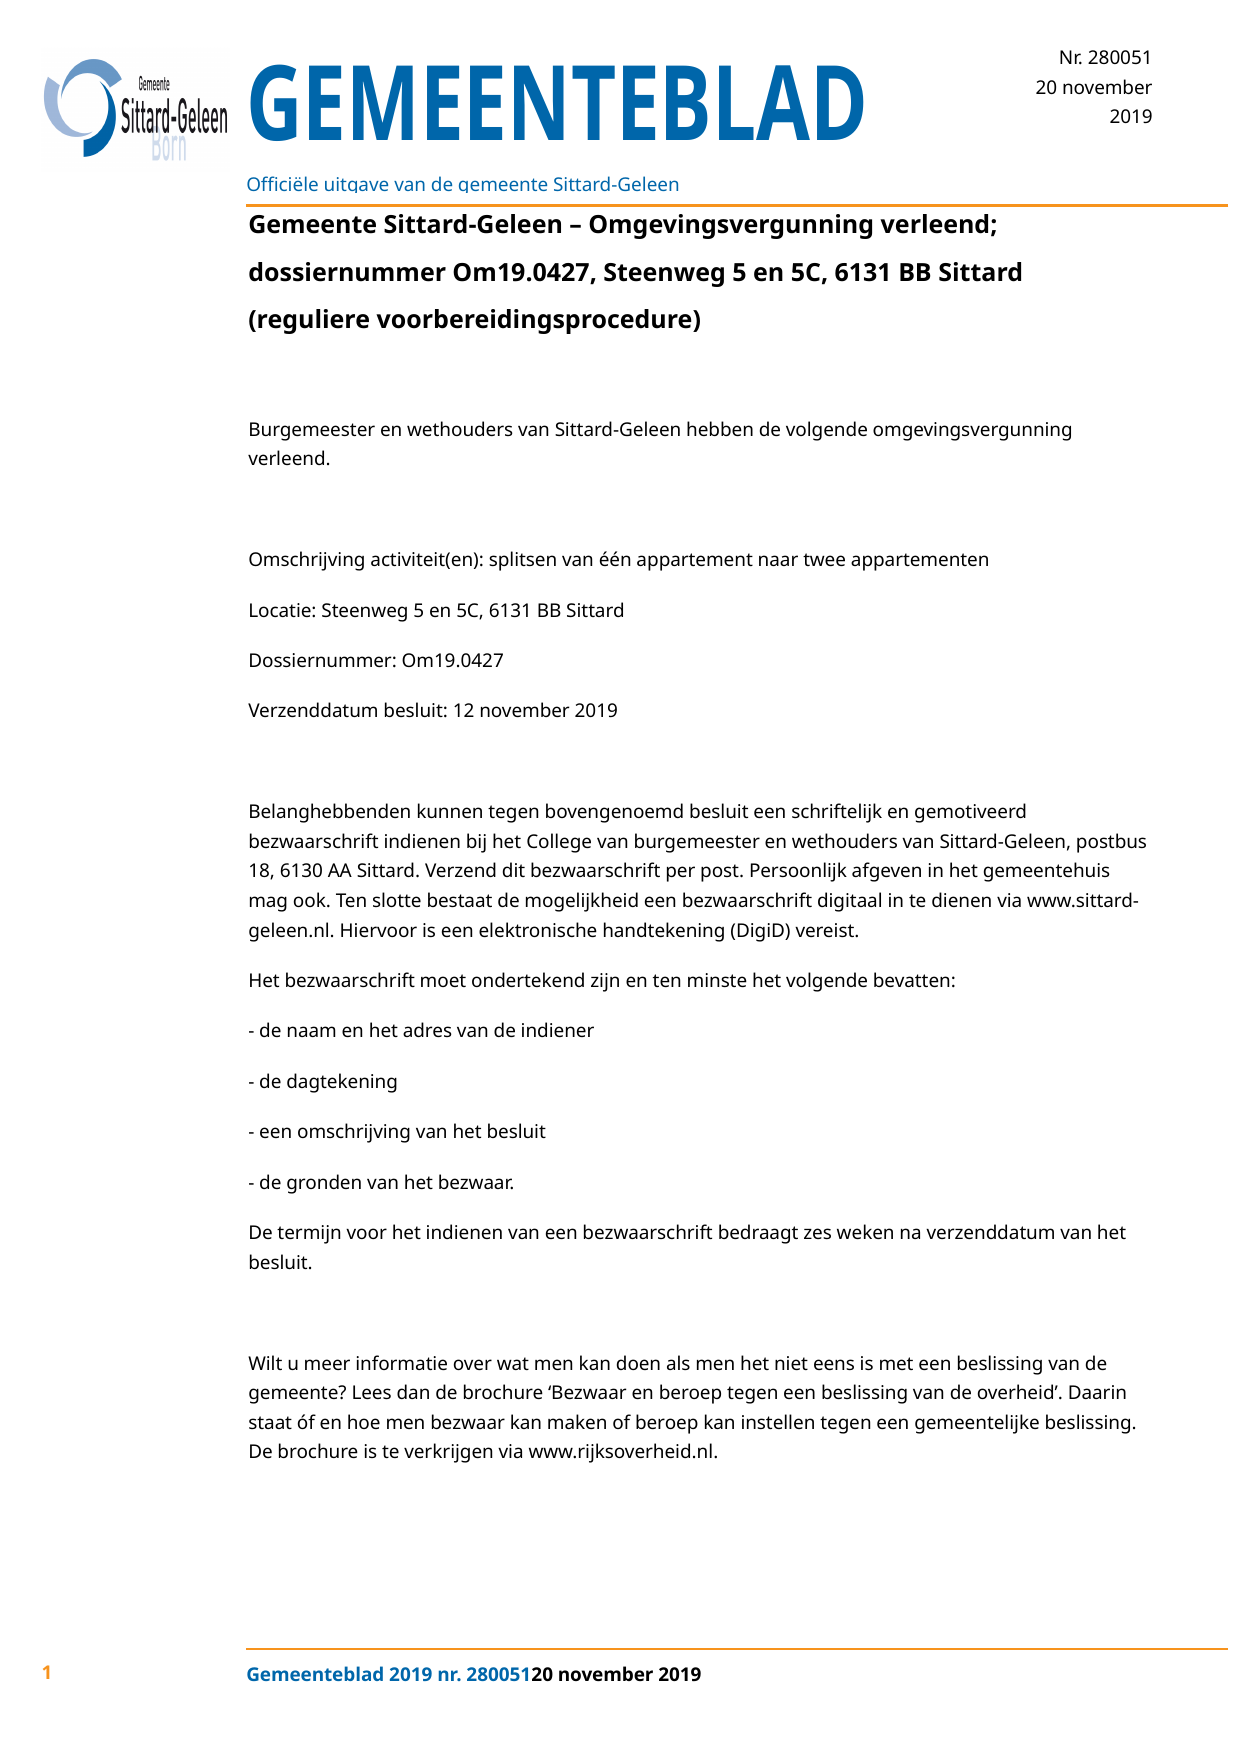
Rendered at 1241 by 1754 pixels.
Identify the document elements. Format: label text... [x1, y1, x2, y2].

text Burgemeester en wethouders van Sittard-Geleen hebben de volgende omgevingsvergunning verleend. [248, 416, 1152, 471]
text Dossiernummer: Om19.0427 [248, 647, 1152, 673]
text - de naam en het adres van de indiener [248, 1018, 1152, 1043]
text - een omschrijving van het besluit [248, 1118, 1152, 1144]
text Omschrijving activiteit(en): splitsen van één appartement naar twee appartementen [248, 546, 1152, 572]
text - de gronden van het bezwaar. [248, 1169, 1152, 1194]
picture [41, 47, 231, 172]
text Verzenddatum besluit: 12 november 2019 [248, 698, 1152, 723]
text Locatie: Steenweg 5 en 5C, 6131 BB Sittard [248, 597, 1152, 622]
text De termijn voor het indienen van een bezwaarschrift bedraagt zes weken na verzenddatum van het besluit. [248, 1219, 1152, 1274]
text Het bezwaarschrift moet ondertekend zijn en ten minste het volgende bevatten: [248, 967, 1152, 993]
text Gemeente Sittard-Geleen – Omgevingsvergunning verleend; dossiernummer Om19.0427, Steenweg 5 en 5C, 6131 BB Sittard (reguliere voorbereidingsprocedure) [248, 207, 1152, 336]
text Belanghebbenden kunnen tegen bovengenoemd besluit een schriftelijk en gemotiveerd bezwaarschrift indienen bij het College van burgemeester en wethouders van Sittard-Geleen, postbus 18, 6130 AA Sittard. Verzend dit bezwaarschrift per post. Persoonlijk afgeven in het gemeentehuis mag ook. Ten slotte bestaat de mogelijkheid een bezwaarschrift digitaal in te dienen via www.sittard-geleen.nl. Hiervoor is een elektronische handtekening (DigiD) vereist. [248, 798, 1152, 942]
text - de dagtekening [248, 1068, 1152, 1094]
text Wilt u meer informatie over wat men kan doen als men het niet eens is met een beslissing van de gemeente? Lees dan de brochure ‘Bezwaar en beroep tegen een beslissing van de overheid’. Daarin staat óf en hoe men bezwaar kan maken of beroep kan instellen tegen een gemeentelijke beslissing. De brochure is te verkrijgen via www.rijksoverheid.nl. [248, 1350, 1152, 1464]
